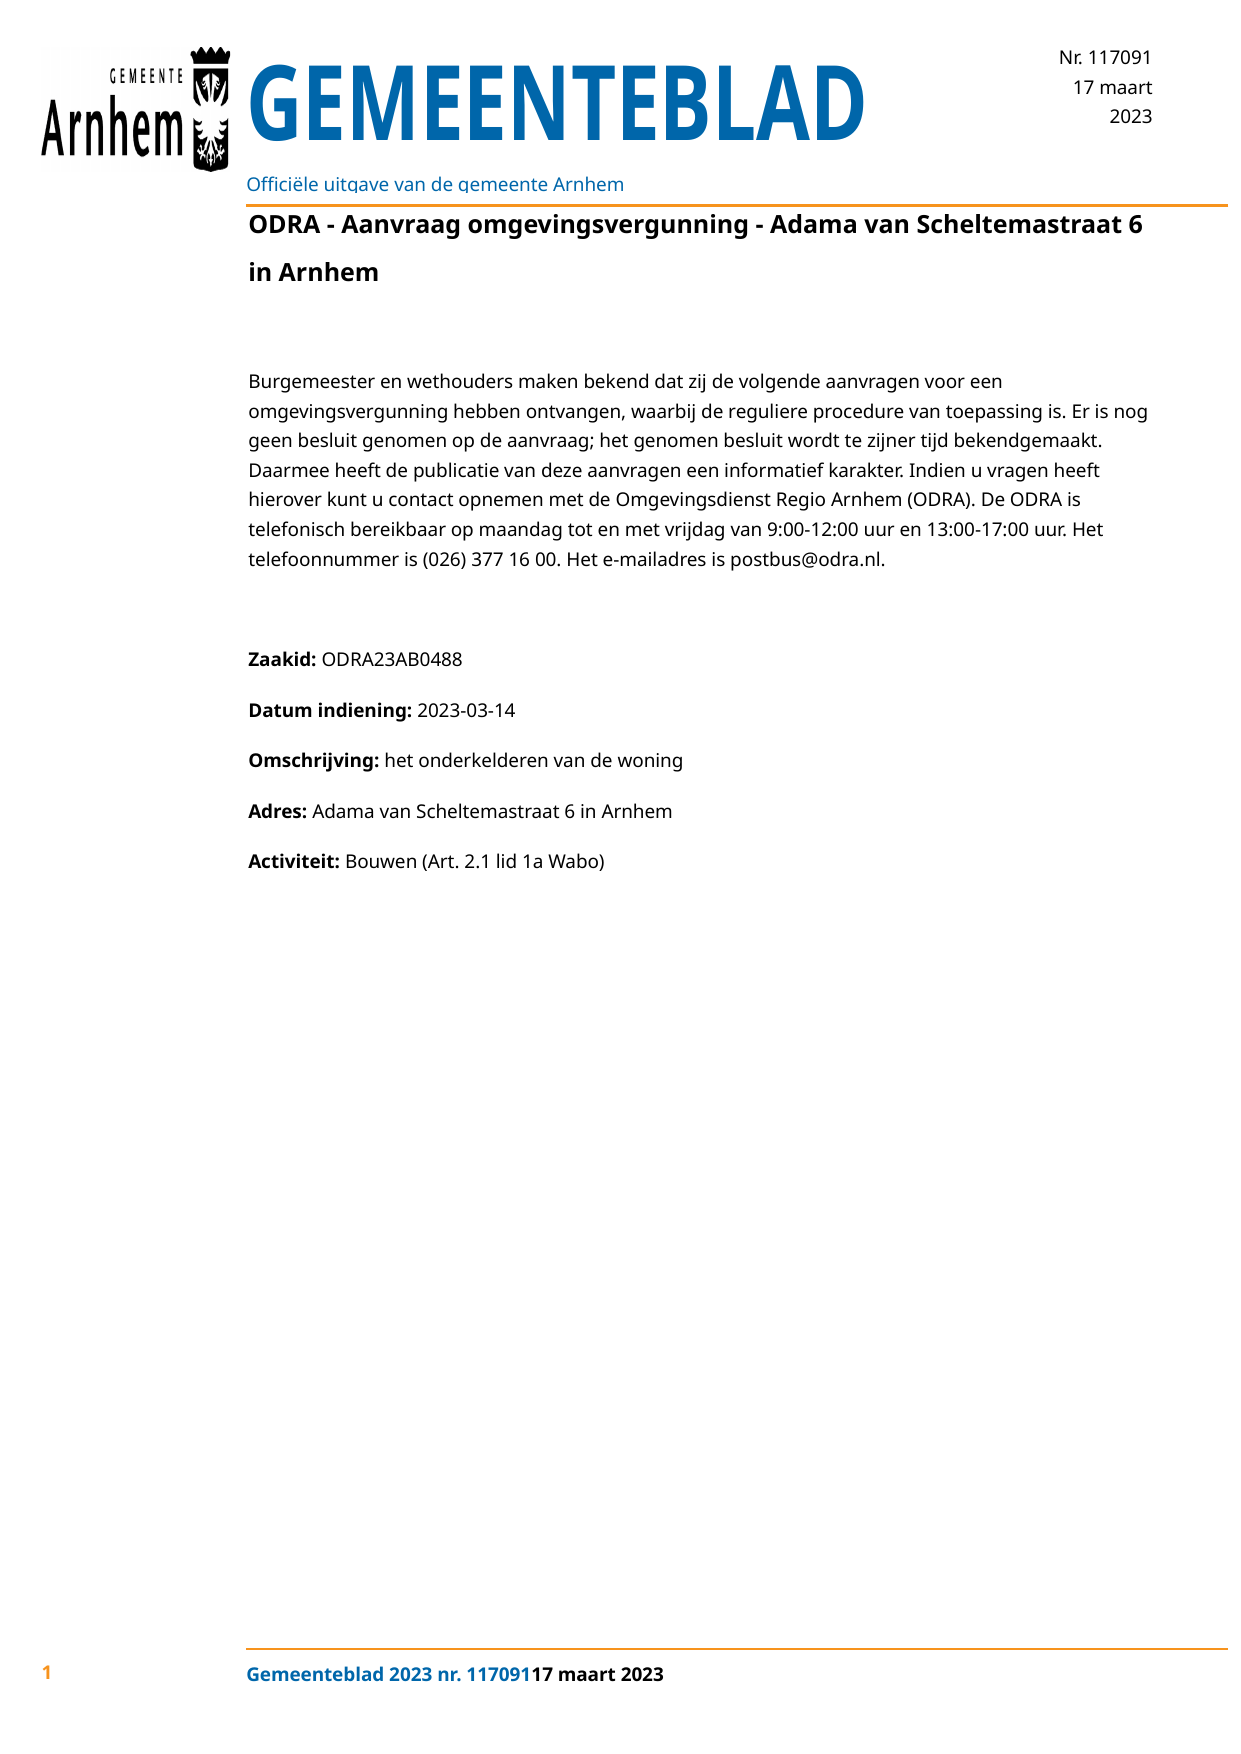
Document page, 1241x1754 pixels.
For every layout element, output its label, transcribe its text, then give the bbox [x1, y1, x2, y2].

text Adres: Adama van Scheltemastraat 6 in Arnhem [248, 798, 1152, 824]
text Datum indiening: 2023-03-14 [248, 697, 1152, 723]
text Zaakid: ODRA23AB0488 [248, 647, 1152, 672]
text Activiteit: Bouwen (Art. 2.1 lid 1a Wabo) [248, 848, 1152, 874]
text Omschrijving: het onderkelderen van de woning [248, 747, 1152, 773]
text ODRA - Aanvraag omgevingsvergunning - Adama van Scheltemastraat 6 in Arnhem [248, 207, 1152, 288]
text Burgemeester en wethouders maken bekend dat zij de volgende aanvragen voor een omgevingsvergunning hebben ontvangen, waarbij de reguliere procedure van toepassing is. Er is nog geen besluit genomen op de aanvraag; het genomen besluit wordt te zijner tijd bekendgemaakt. Daarmee heeft de publicatie van deze aanvragen een informatief karakter. Indien u vragen heeft hierover kunt u contact opnemen met de Omgevingsdienst Regio Arnhem (ODRA). De ODRA is telefonisch bereikbaar op maandag tot en met vrijdag van 9:00-12:00 uur en 13:00-17:00 uur. Het telefoonnummer is (026) 377 16 00. Het e-mailadres is postbus@odra.nl. [248, 368, 1152, 572]
picture [41, 47, 231, 172]
